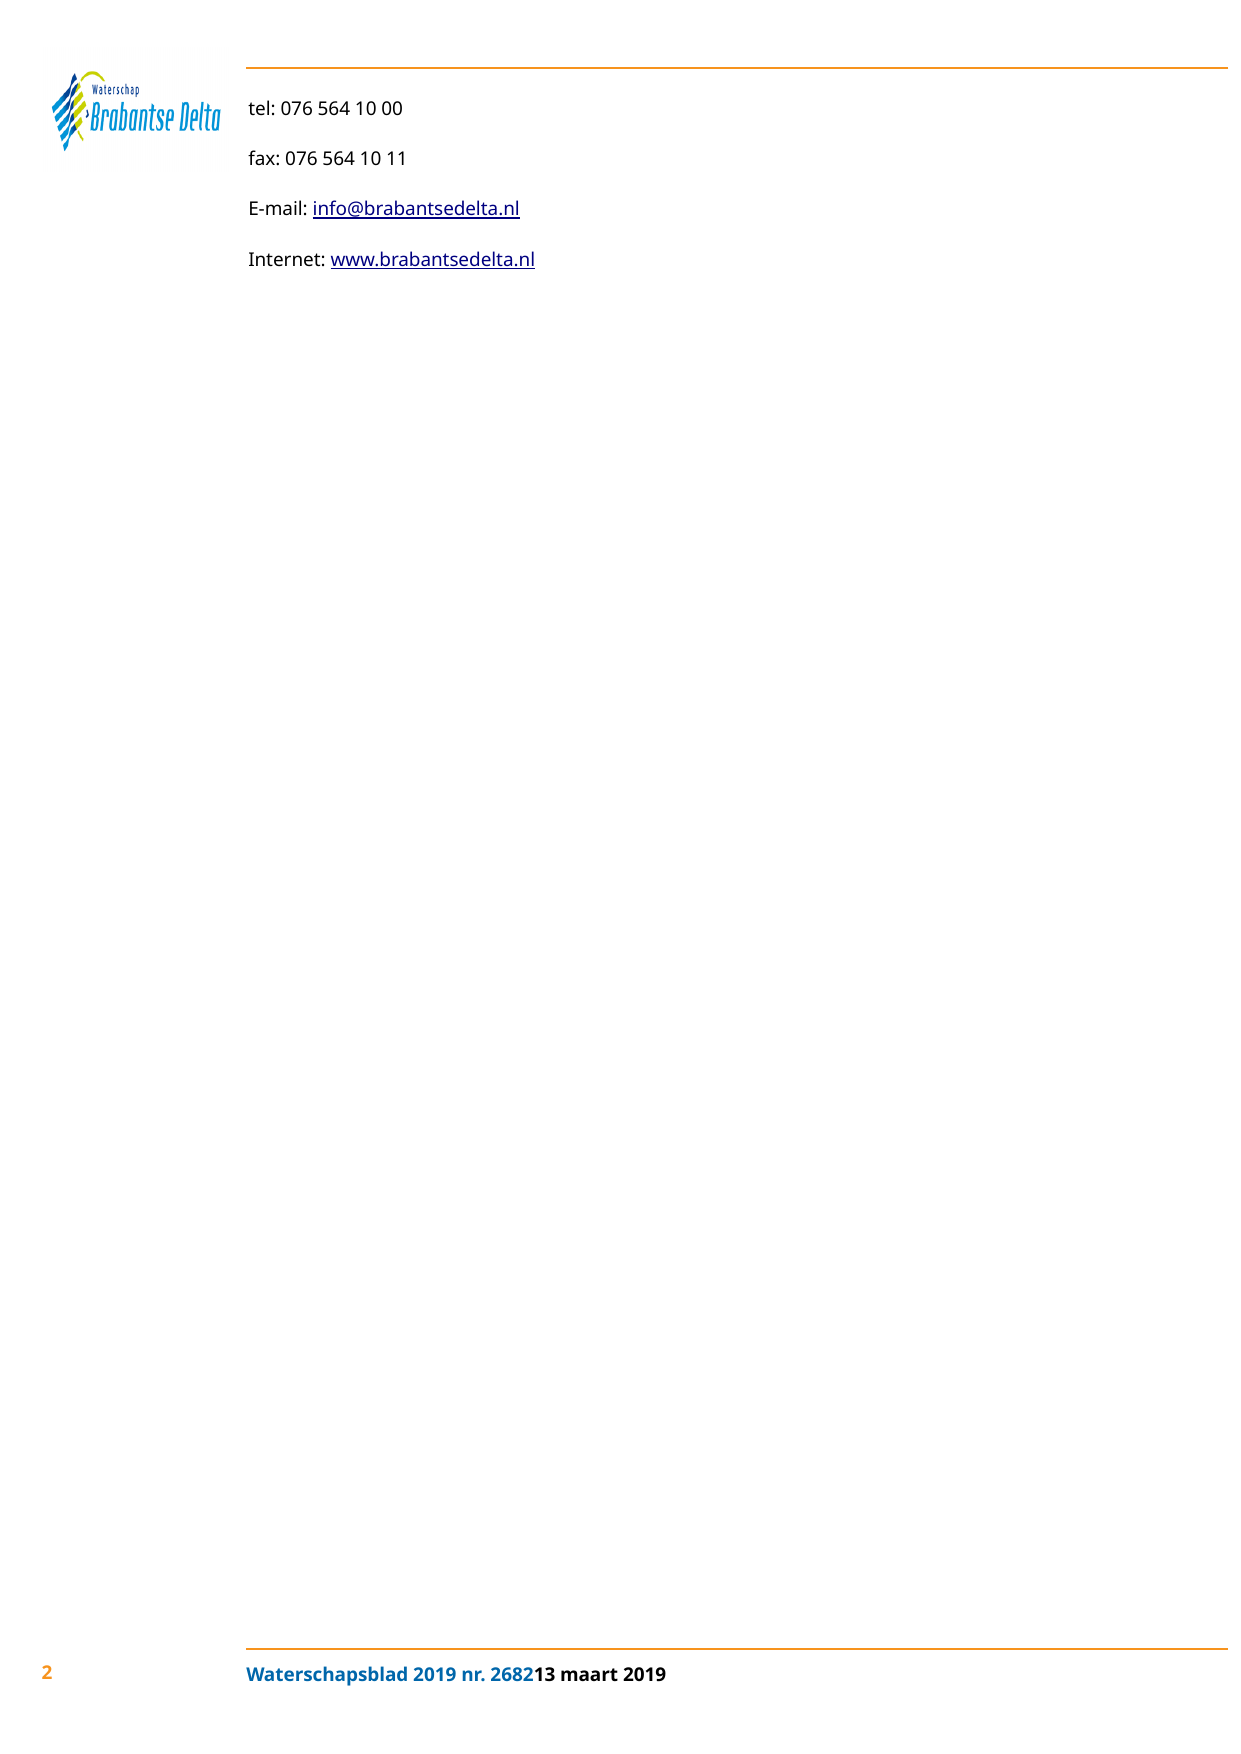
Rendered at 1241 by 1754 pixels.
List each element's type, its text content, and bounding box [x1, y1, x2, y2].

text fax: 076 564 10 11 [248, 145, 1152, 171]
picture [41, 47, 231, 172]
text tel: 076 564 10 00 [248, 95, 1152, 121]
text Internet: www.brabantsedelta.nl [248, 246, 1152, 272]
text E-mail: info@brabantsedelta.nl [248, 196, 1152, 221]
